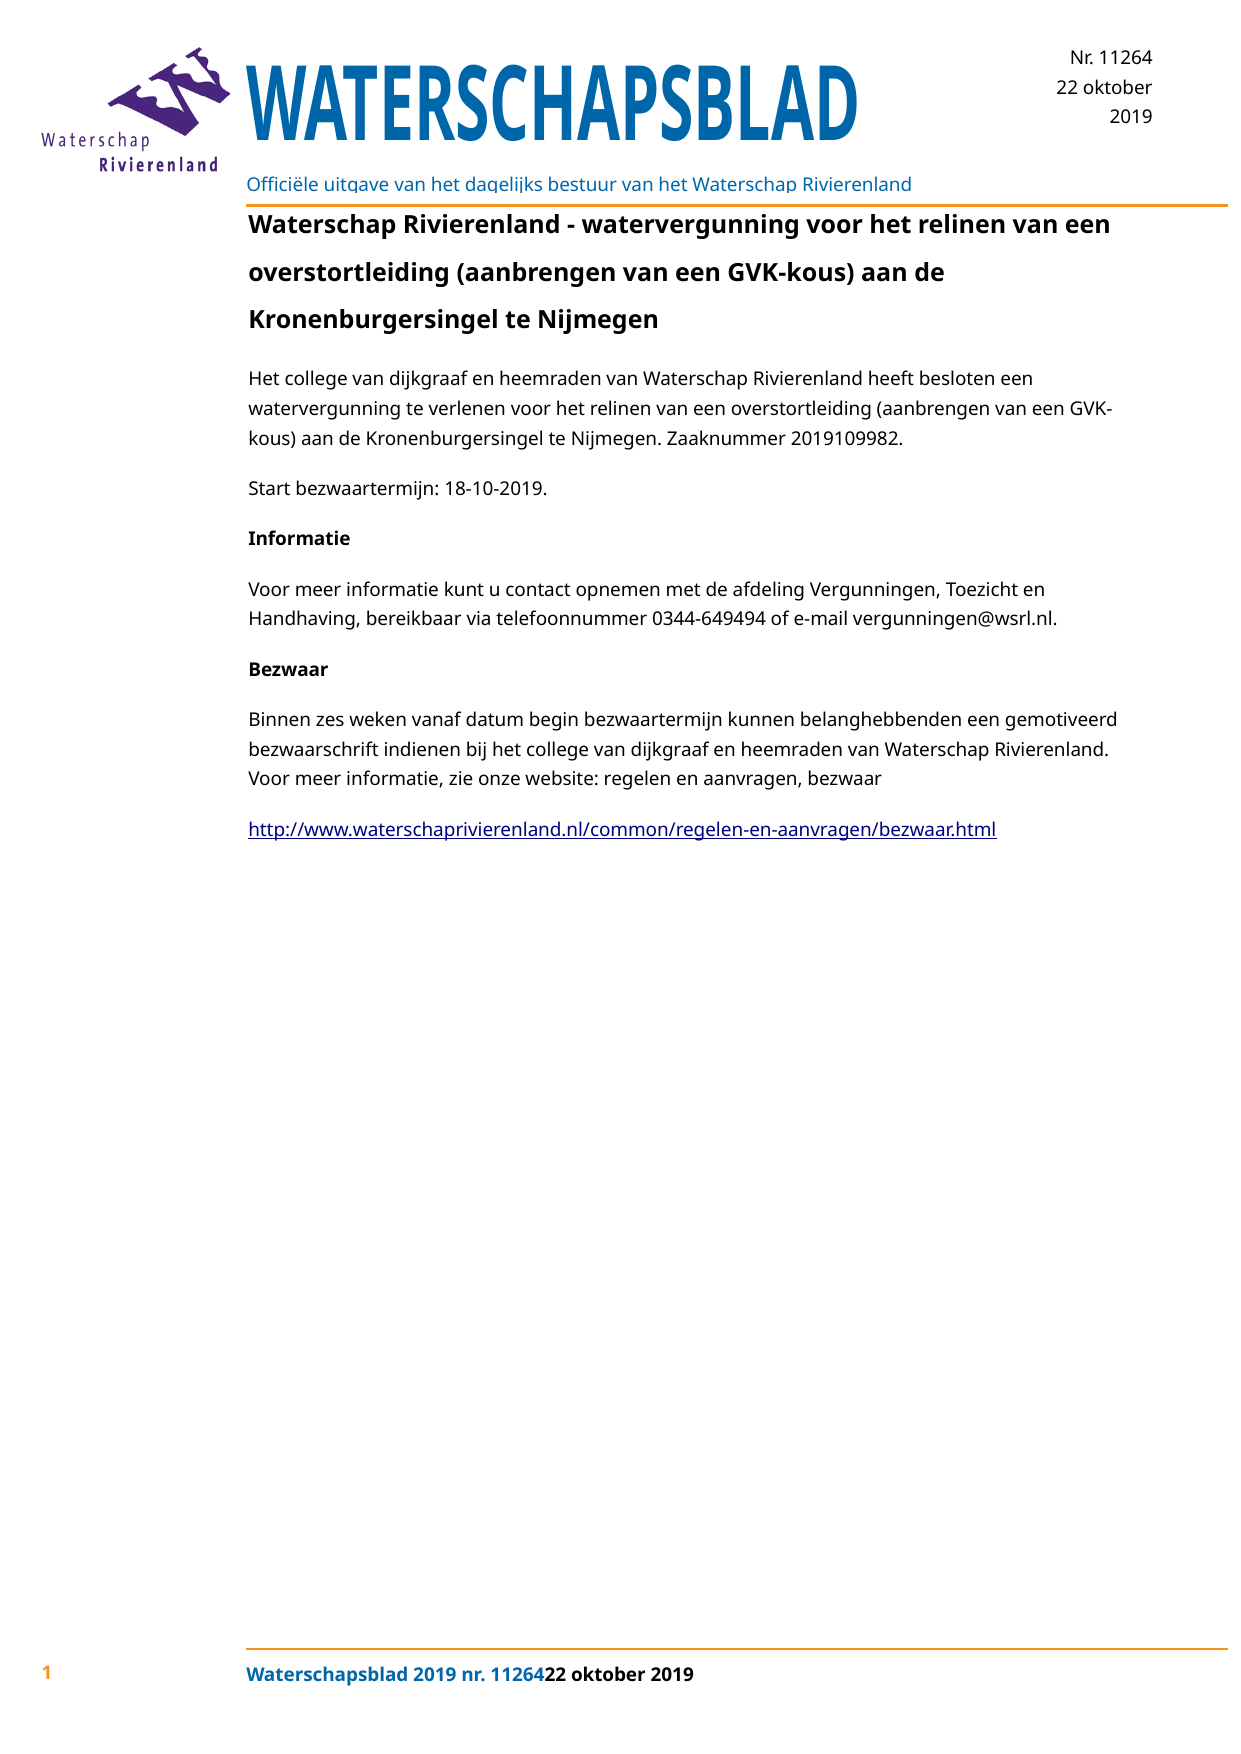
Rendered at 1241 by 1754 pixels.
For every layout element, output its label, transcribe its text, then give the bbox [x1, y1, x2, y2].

text Start bezwaartermijn: 18-10-2019. [248, 475, 1152, 501]
text Binnen zes weken vanaf datum begin bezwaartermijn kunnen belanghebbenden een gemotiveerd bezwaarschrift indienen bij het college van dijkgraaf en heemraden van Waterschap Rivierenland. Voor meer informatie, zie onze website: regelen en aanvragen, bezwaar [248, 706, 1152, 791]
text Bezwaar [248, 656, 1152, 682]
text Voor meer informatie kunt u contact opnemen met de afdeling Vergunningen, Toezicht en Handhaving, bereikbaar via telefoonnummer 0344-649494 of e-mail vergunningen@wsrl.nl. [248, 576, 1152, 631]
picture [41, 47, 231, 172]
text http://www.waterschaprivierenland.nl/common/regelen-en-aanvragen/bezwaar.html [248, 816, 1152, 842]
text Waterschap Rivierenland - watervergunning voor het relinen van een overstortleiding (aanbrengen van een GVK-kous) aan de Kronenburgersingel te Nijmegen [248, 207, 1152, 336]
text Informatie [248, 526, 1152, 551]
text Het college van dijkgraaf en heemraden van Waterschap Rivierenland heeft besloten een watervergunning te verlenen voor het relinen van een overstortleiding (aanbrengen van een GVK-kous) aan de Kronenburgersingel te Nijmegen. Zaaknummer 2019109982. [248, 366, 1152, 450]
